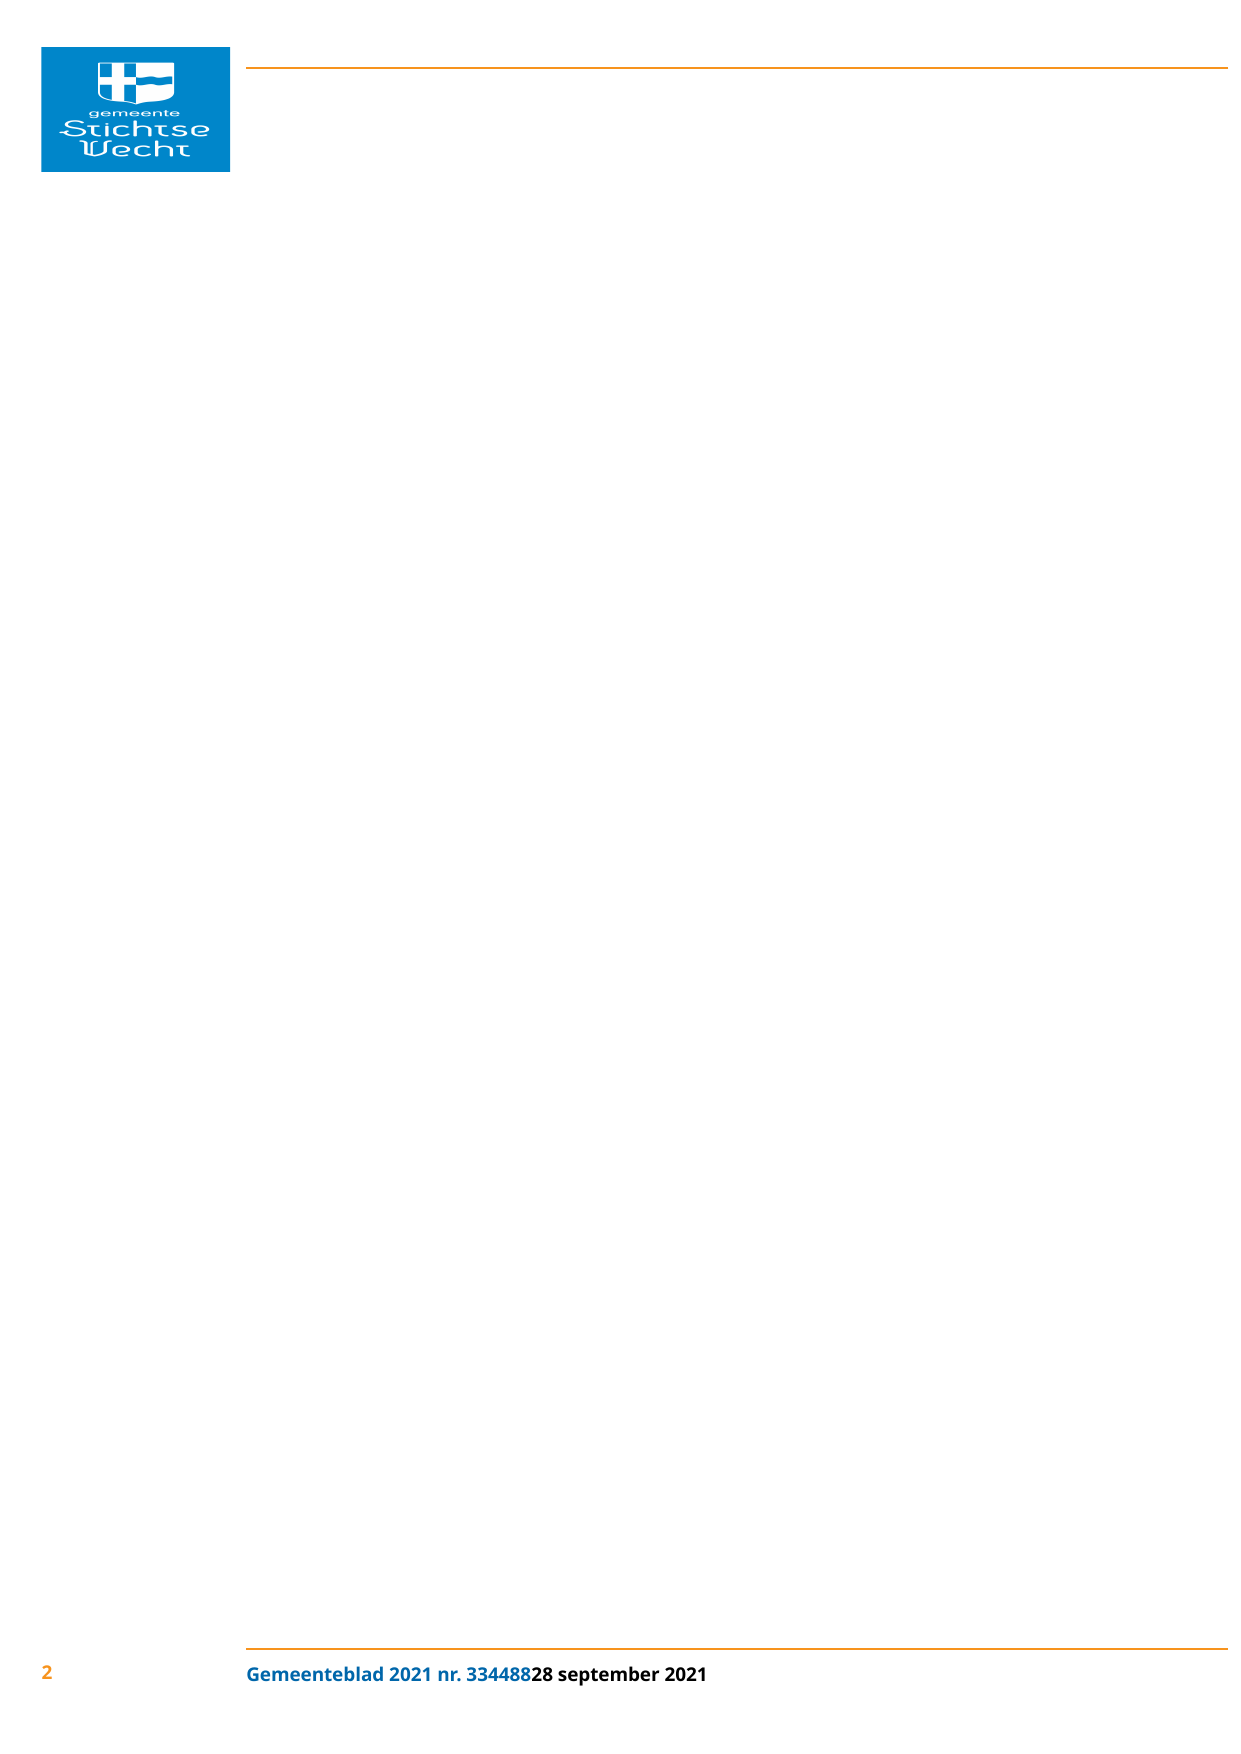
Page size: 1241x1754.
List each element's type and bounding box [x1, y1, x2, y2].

picture [99, 63, 135, 101]
picture [137, 63, 174, 103]
